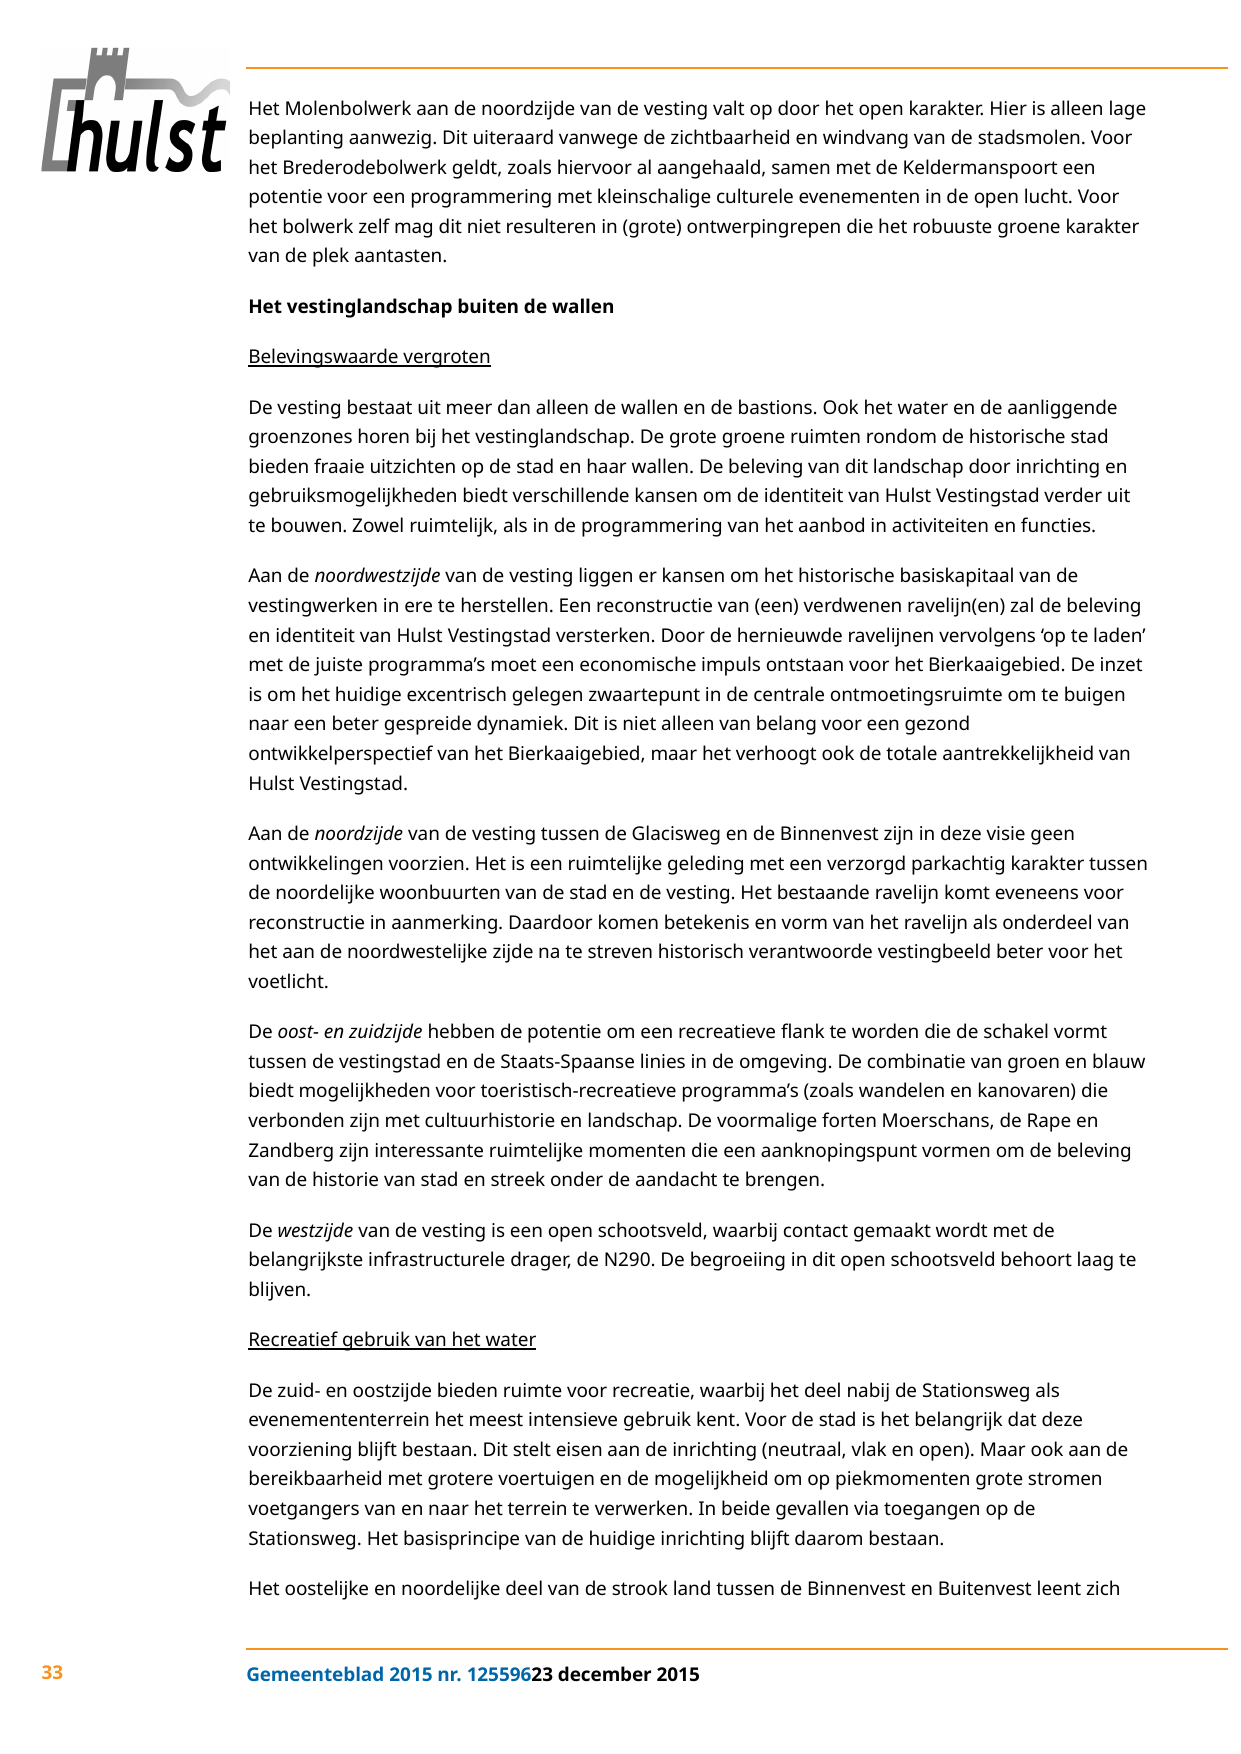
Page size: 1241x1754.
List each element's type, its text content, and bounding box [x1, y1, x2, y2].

text Aan de noordzijde van de vesting tussen de Glacisweg en de Binnenvest zijn in deze visie geen ontwikkelingen voorzien. Het is een ruimtelijke geleding met een verzorgd parkachtig karakter tussen de noordelijke woonbuurten van de stad en de vesting. Het bestaande ravelijn komt eveneens voor reconstructie in aanmerking. Daardoor komen betekenis en vorm van het ravelijn als onderdeel van het aan de noordwestelijke zijde na te streven historisch verantwoorde vestingbeeld beter voor het voetlicht. [248, 820, 1152, 994]
text De zuid- en oostzijde bieden ruimte voor recreatie, waarbij het deel nabij de Stationsweg als evenemententerrein het meest intensieve gebruik kent. Voor de stad is het belangrijk dat deze voorziening blijft bestaan. Dit stelt eisen aan de inrichting (neutraal, vlak en open). Maar ook aan de bereikbaarheid met grotere voertuigen en de mogelijkheid om op piekmomenten grote stromen voetgangers van en naar het terrein te verwerken. In beide gevallen via toegangen op de Stationsweg. Het basisprincipe van de huidige inrichting blijft daarom bestaan. [248, 1377, 1152, 1551]
text De oost- en zuidzijde hebben de potentie om een recreatieve flank te worden die de schakel vormt tussen de vestingstad en de Staats-Spaanse linies in de omgeving. De combinatie van groen en blauw biedt mogelijkheden voor toeristisch-recreatieve programma’s (zoals wandelen en kanovaren) die verbonden zijn met cultuurhistorie en landschap. De voormalige forten Moerschans, de Rape en Zandberg zijn interessante ruimtelijke momenten die een aanknopingspunt vormen om de beleving van de historie van stad en streek onder de aandacht te brengen. [248, 1018, 1152, 1192]
text Recreatief gebruik van het water [248, 1326, 1152, 1352]
text Het vestinglandschap buiten de wallen [248, 293, 1152, 319]
text Het Molenbolwerk aan de noordzijde van de vesting valt op door het open karakter. Hier is alleen lage beplanting aanwezig. Dit uiteraard vanwege de zichtbaarheid en windvang van de stadsmolen. Voor het Brederodebolwerk geldt, zoals hiervoor al aangehaald, samen met de Keldermanspoort een potentie voor een programmering met kleinschalige culturele evenementen in de open lucht. Voor het bolwerk zelf mag dit niet resulteren in (grote) ontwerpingrepen die het robuuste groene karakter van de plek aantasten. [248, 95, 1152, 268]
text Aan de noordwestzijde van de vesting liggen er kansen om het historische basiskapitaal van de vestingwerken in ere te herstellen. Een reconstructie van (een) verdwenen ravelijn(en) zal de beleving en identiteit van Hulst Vestingstad versterken. Door de hernieuwde ravelijnen vervolgens ‘op te laden’ met de juiste programma’s moet een economische impuls ontstaan voor het Bierkaaigebied. De inzet is om het huidige excentrisch gelegen zwaartepunt in de centrale ontmoetingsruimte om te buigen naar een beter gespreide dynamiek. Dit is niet alleen van belang voor een gezond ontwikkelperspectief van het Bierkaaigebied, maar het verhoogt ook de totale aantrekkelijkheid van Hulst Vestingstad. [248, 563, 1152, 796]
text Belevingswaarde vergroten [248, 343, 1152, 369]
text Het oostelijke en noordelijke deel van de strook land tussen de Binnenvest en Buitenvest leent zich [248, 1575, 1152, 1601]
text De vesting bestaat uit meer dan alleen de wallen en de bastions. Ook het water en de aanliggende groenzones horen bij het vestinglandschap. De grote groene ruimten rondom de historische stad bieden fraaie uitzichten op de stad en haar wallen. De beleving van dit landschap door inrichting en gebruiksmogelijkheden biedt verschillende kansen om de identiteit van Hulst Vestingstad verder uit te bouwen. Zowel ruimtelijk, als in de programmering van het aanbod in activiteiten en functies. [248, 394, 1152, 538]
text De westzijde van de vesting is een open schootsveld, waarbij contact gemaakt wordt met de belangrijkste infrastructurele drager, de N290. De begroeiing in dit open schootsveld behoort laag te blijven. [248, 1217, 1152, 1302]
picture [41, 47, 231, 172]
